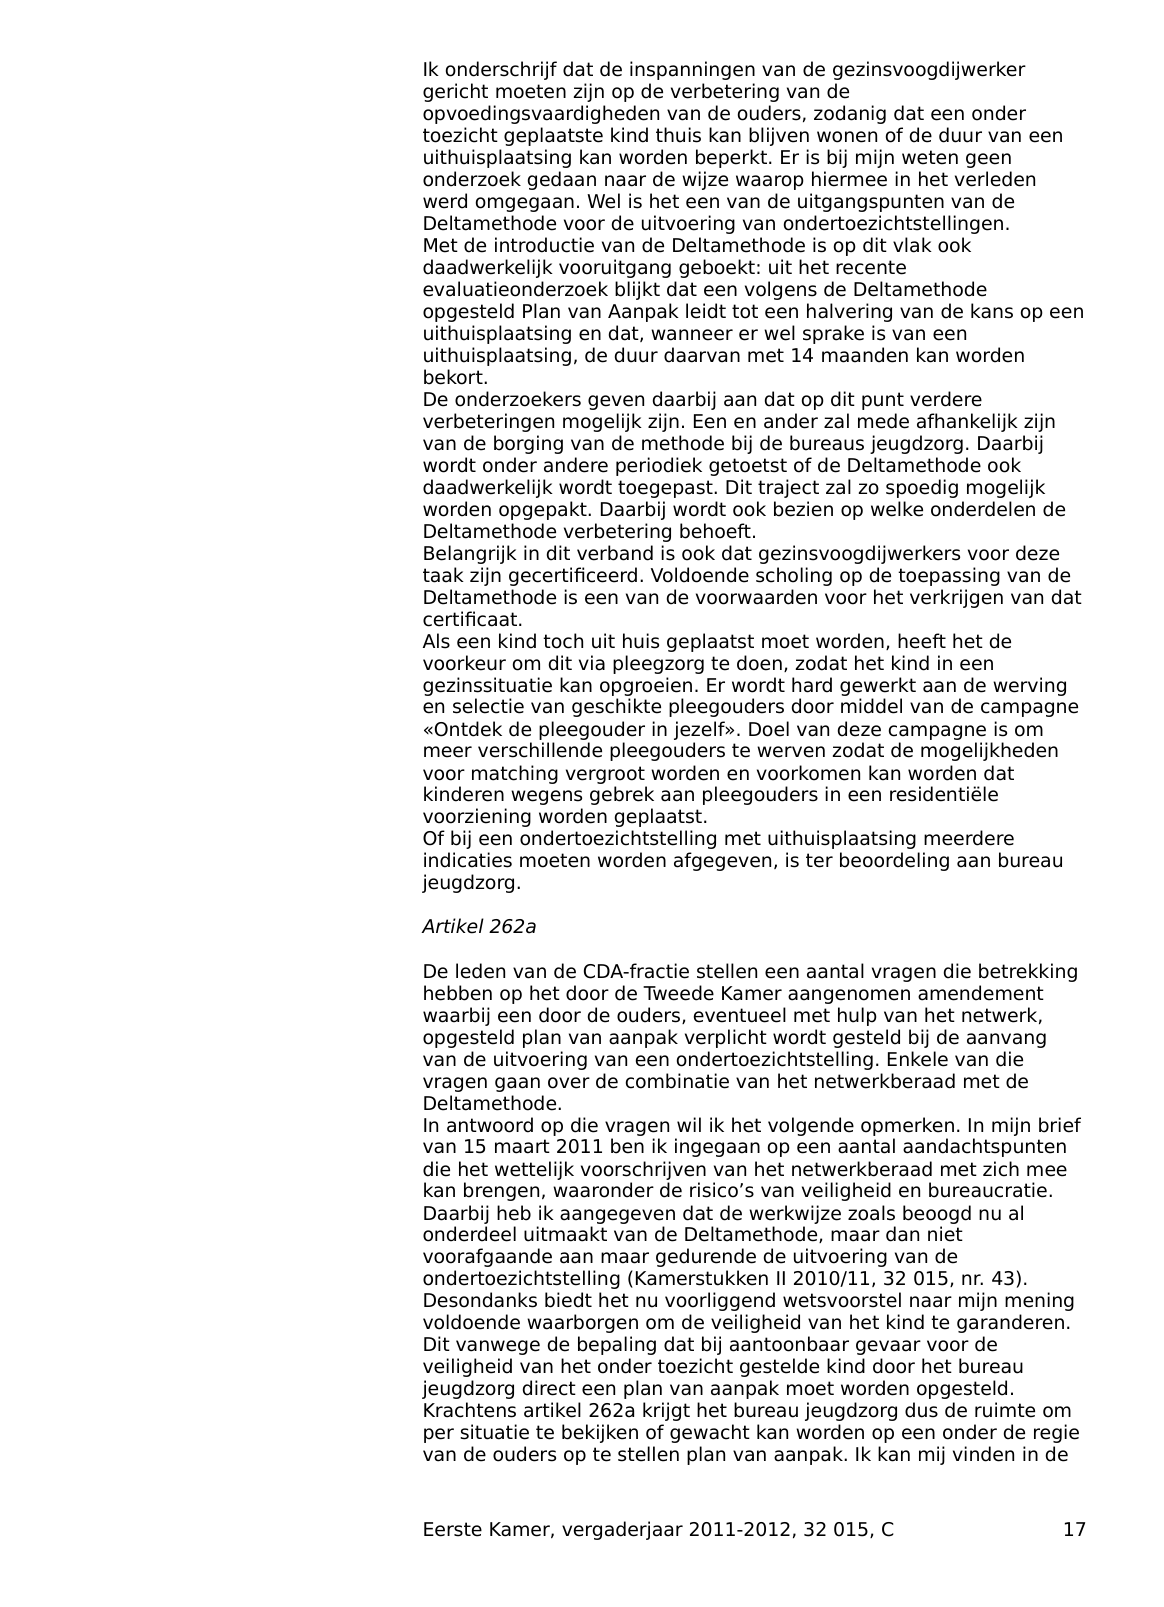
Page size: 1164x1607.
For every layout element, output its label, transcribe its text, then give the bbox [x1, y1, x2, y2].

text Belangrijk in dit verband is ook dat gezinsvoogdijwerkers voor deze taak zijn gecertificeerd. Voldoende scholing op de toepassing van de Deltamethode is een van de voorwaarden voor het verkrijgen van dat certificaat. [422, 543, 1087, 631]
text De onderzoekers geven daarbij aan dat op dit punt verdere verbeteringen mogelijk zijn. Een en ander zal mede afhankelijk zijn van de borging van de methode bij de bureaus jeugdzorg. Daarbij wordt onder andere periodiek getoetst of de Deltamethode ook daadwerkelijk wordt toegepast. Dit traject zal zo spoedig mogelijk worden opgepakt. Daarbij wordt ook bezien op welke onderdelen de Deltamethode verbetering behoeft. [422, 389, 1087, 543]
text Met de introductie van de Deltamethode is op dit vlak ook daadwerkelijk vooruitgang geboekt: uit het recente evaluatieonderzoek blijkt dat een volgens de Deltamethode opgesteld Plan van Aanpak leidt tot een halvering van de kans op een uithuisplaatsing en dat, wanneer er wel sprake is van een uithuisplaatsing, de duur daarvan met 14 maanden kan worden bekort. [422, 235, 1087, 389]
text Als een kind toch uit huis geplaatst moet worden, heeft het de voorkeur om dit via pleegzorg te doen, zodat het kind in een gezinssituatie kan opgroeien. Er wordt hard gewerkt aan de werving en selectie van geschikte pleegouders door middel van de campagne «Ontdek de pleegouder in jezelf». Doel van deze campagne is om meer verschillende pleegouders te werven zodat de mogelijkheden voor matching vergroot worden en voorkomen kan worden dat kinderen wegens gebrek aan pleegouders in een residentiële voorziening worden geplaatst. [422, 631, 1087, 828]
text Desondanks biedt het nu voorliggend wetsvoorstel naar mijn mening voldoende waarborgen om de veiligheid van het kind te garanderen. Dit vanwege de bepaling dat bij aantoonbaar gevaar voor de veiligheid van het onder toezicht gestelde kind door het bureau jeugdzorg direct een plan van aanpak moet worden opgesteld. Krachtens artikel 262a krijgt het bureau jeugdzorg dus de ruimte om per situatie te bekijken of gewacht kan worden op een onder de regie van de ouders op te stellen plan van aanpak. Ik kan mij vinden in de [422, 1290, 1087, 1466]
text Of bij een ondertoezichtstelling met uithuisplaatsing meerdere indicaties moeten worden afgegeven, is ter beoordeling aan bureau jeugdzorg. [422, 828, 1087, 894]
subtitle Artikel 262a [422, 916, 1087, 938]
text Ik onderschrijf dat de inspanningen van de gezinsvoogdijwerker gericht moeten zijn op de verbetering van de opvoedingsvaardigheden van de ouders, zodanig dat een onder toezicht geplaatste kind thuis kan blijven wonen of de duur van een uithuisplaatsing kan worden beperkt. Er is bij mijn weten geen onderzoek gedaan naar de wijze waarop hiermee in het verleden werd omgegaan. Wel is het een van de uitgangspunten van de Deltamethode voor de uitvoering van ondertoezichtstellingen. [422, 59, 1087, 235]
text In antwoord op die vragen wil ik het volgende opmerken. In mijn brief van 15 maart 2011 ben ik ingegaan op een aantal aandachtspunten die het wettelijk voorschrijven van het netwerkberaad met zich mee kan brengen, waaronder de risico’s van veiligheid en bureaucratie. Daarbij heb ik aangegeven dat de werkwijze zoals beoogd nu al onderdeel uitmaakt van de Deltamethode, maar dan niet voorafgaande aan maar gedurende de uitvoering van de ondertoezichtstelling (Kamerstukken II 2010/11, 32 015, nr. 43). [422, 1114, 1087, 1290]
text De leden van de CDA-fractie stellen een aantal vragen die betrekking hebben op het door de Tweede Kamer aangenomen amendement waarbij een door de ouders, eventueel met hulp van het netwerk, opgesteld plan van aanpak verplicht wordt gesteld bij de aanvang van de uitvoering van een ondertoezichtstelling. Enkele van die vragen gaan over de combinatie van het netwerkberaad met de Deltamethode. [422, 961, 1087, 1114]
